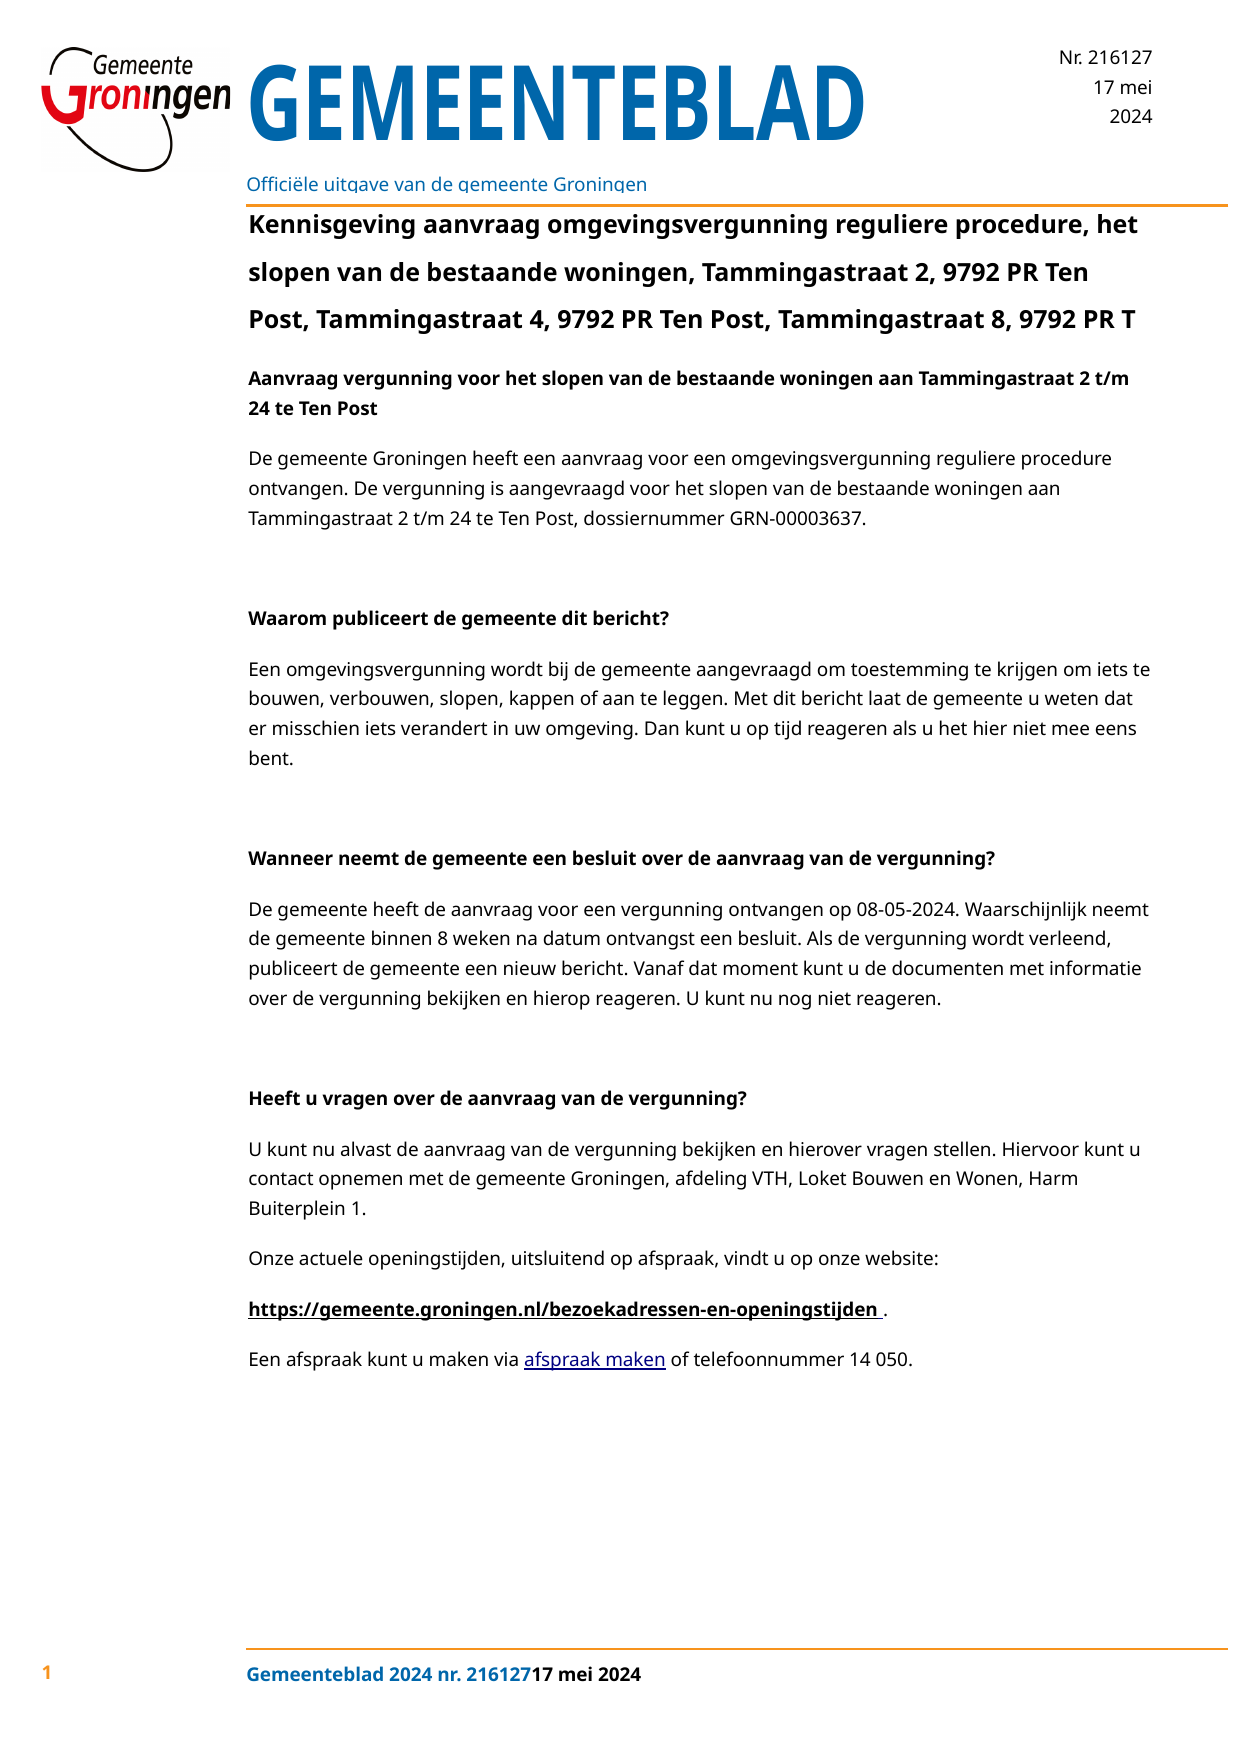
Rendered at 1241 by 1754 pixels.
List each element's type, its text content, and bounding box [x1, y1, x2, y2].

text Kennisgeving aanvraag omgevingsvergunning reguliere procedure, het slopen van de bestaande woningen, Tammingastraat 2, 9792 PR Ten Post, Tammingastraat 4, 9792 PR Ten Post, Tammingastraat 8, 9792 PR T [248, 207, 1152, 336]
picture [41, 47, 231, 172]
text De gemeente heeft de aanvraag voor een vergunning ontvangen op 08-05-2024. Waarschijnlijk neemt de gemeente binnen 8 weken na datum ontvangst een besluit. Als de vergunning wordt verleend, publiceert de gemeente een nieuw bericht. Vanaf dat moment kunt u de documenten met informatie over de vergunning bekijken en hierop reageren. U kunt nu nog niet reageren. [248, 896, 1152, 1010]
text Aanvraag vergunning voor het slopen van de bestaande woningen aan Tammingastraat 2 t/m 24 te Ten Post [248, 366, 1152, 421]
text Waarom publiceert de gemeente dit bericht? [248, 606, 1152, 631]
text https://gemeente.groningen.nl/bezoekadressen-en-openingstijden . [248, 1296, 1152, 1322]
text Heeft u vragen over de aanvraag van de vergunning? [248, 1086, 1152, 1111]
text U kunt nu alvast de aanvraag van de vergunning bekijken en hierover vragen stellen. Hiervoor kunt u contact opnemen met de gemeente Groningen, afdeling VTH, Loket Bouwen en Wonen, Harm Buiterplein 1. [248, 1136, 1152, 1221]
text Onze actuele openingstijden, uitsluitend op afspraak, vindt u op onze website: [248, 1246, 1152, 1271]
text Wanneer neemt de gemeente een besluit over de aanvraag van de vergunning? [248, 846, 1152, 871]
text Een omgevingsvergunning wordt bij de gemeente aangevraagd om toestemming te krijgen om iets te bouwen, verbouwen, slopen, kappen of aan te leggen. Met dit bericht laat de gemeente u weten dat er misschien iets verandert in uw omgeving. Dan kunt u op tijd reageren als u het hier niet mee eens bent. [248, 656, 1152, 770]
text De gemeente Groningen heeft een aanvraag voor een omgevingsvergunning reguliere procedure ontvangen. De vergunning is aangevraagd voor het slopen van de bestaande woningen aan Tammingastraat 2 t/m 24 te Ten Post, dossiernummer GRN-00003637. [248, 446, 1152, 530]
text Een afspraak kunt u maken via afspraak maken of telefoonnummer 14 050. [248, 1346, 1152, 1372]
